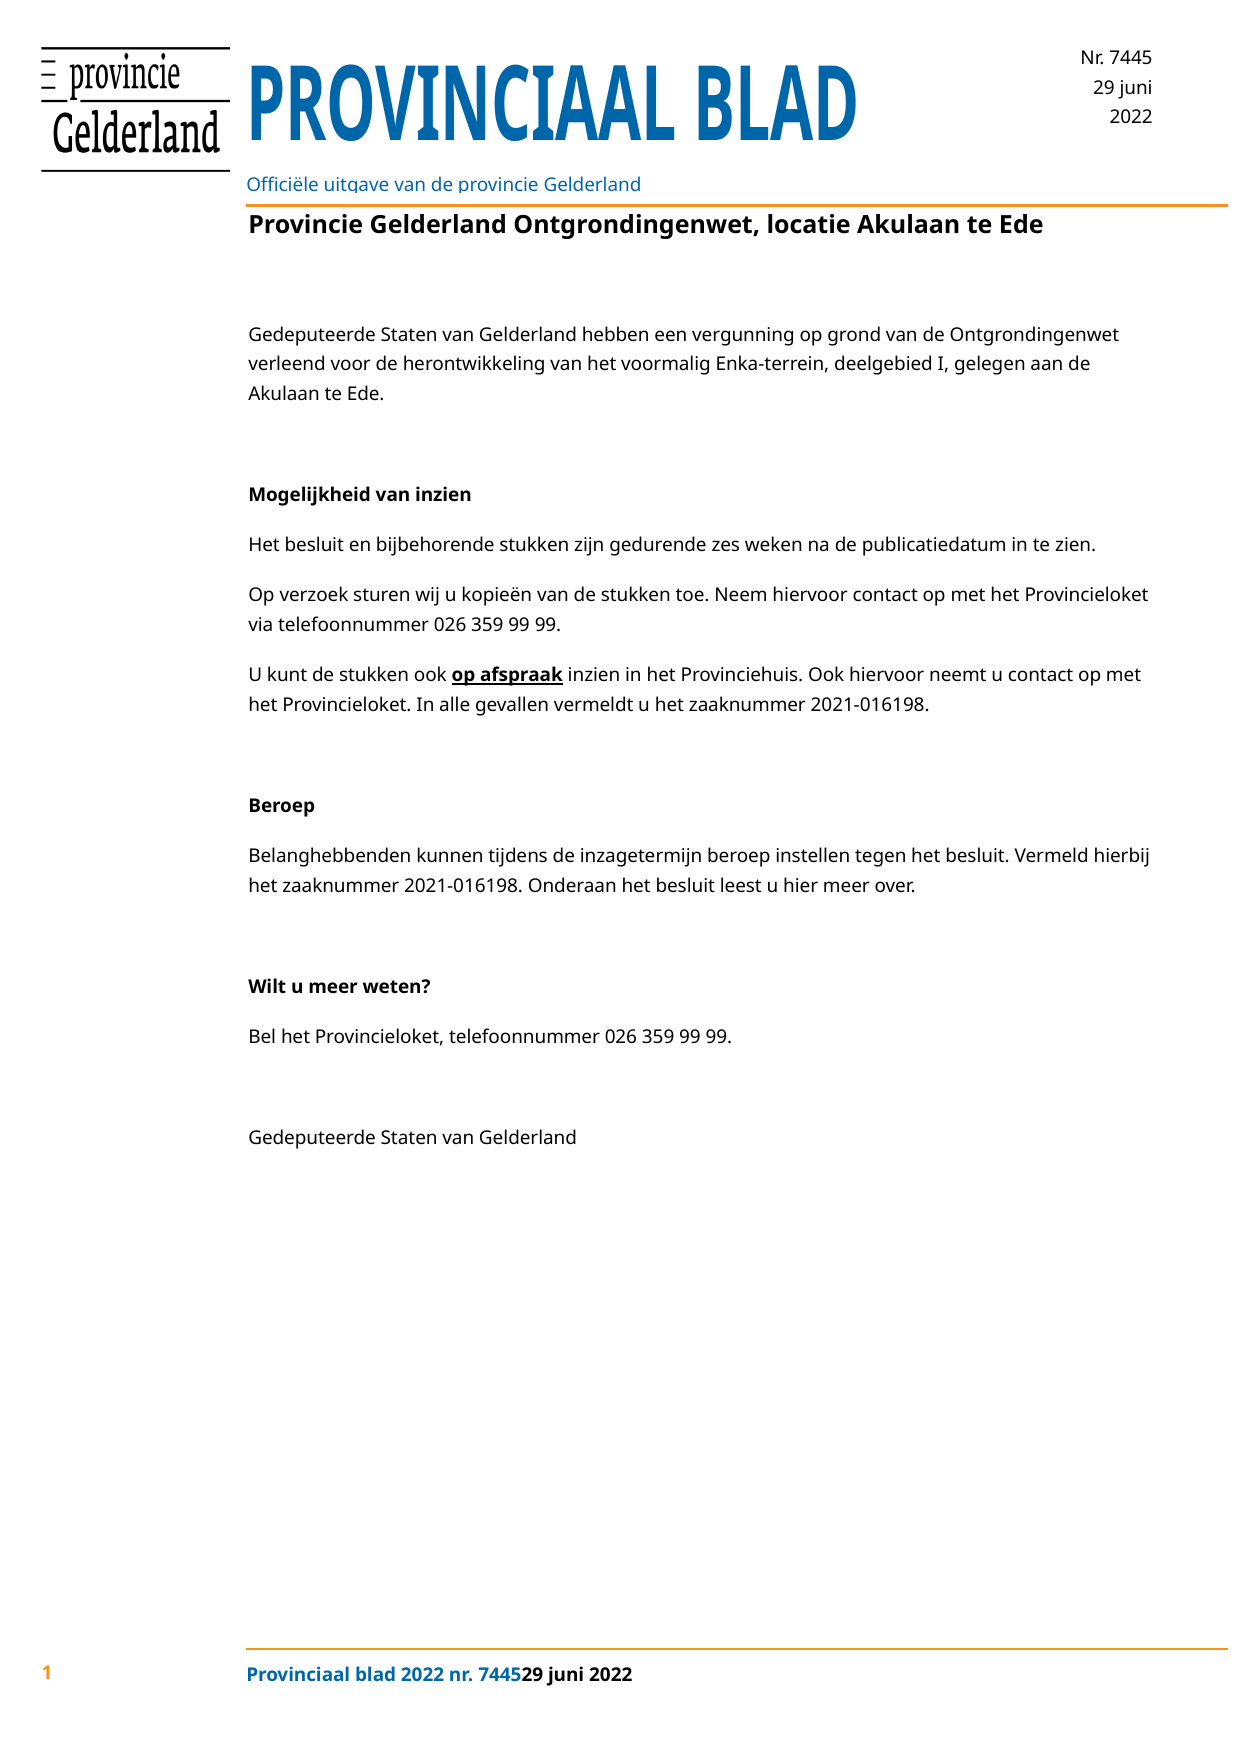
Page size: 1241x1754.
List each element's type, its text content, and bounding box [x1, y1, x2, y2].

text Gedeputeerde Staten van Gelderland hebben een vergunning op grond van de Ontgrondingenwet verleend voor de herontwikkeling van het voormalig Enka-terrein, deelgebied I, gelegen aan de Akulaan te Ede. [248, 321, 1152, 406]
picture [41, 47, 231, 172]
text Wilt u meer weten? [248, 973, 1152, 998]
text Mogelijkheid van inzien [248, 481, 1152, 506]
text Belanghebbenden kunnen tijdens de inzagetermijn beroep instellen tegen het besluit. Vermeld hierbij het zaaknummer 2021-016198. Onderaan het besluit leest u hier meer over. [248, 842, 1152, 898]
text Beroep [248, 792, 1152, 818]
text Het besluit en bijbehorende stukken zijn gedurende zes weken na de publicatiedatum in te zien. [248, 531, 1152, 557]
text Bel het Provincieloket, telefoonnummer 026 359 99 99. [248, 1023, 1152, 1049]
text Op verzoek sturen wij u kopieën van de stukken toe. Neem hiervoor contact op met het Provincieloket via telefoonnummer 026 359 99 99. [248, 582, 1152, 637]
text U kunt de stukken ook op afspraak inzien in het Provinciehuis. Ook hiervoor neemt u contact op met het Provincieloket. In alle gevallen vermeldt u het zaaknummer 2021-016198. [248, 662, 1152, 717]
text Gedeputeerde Staten van Gelderland [248, 1124, 1152, 1150]
text Provincie Gelderland Ontgrondingenwet, locatie Akulaan te Ede [248, 207, 1152, 241]
